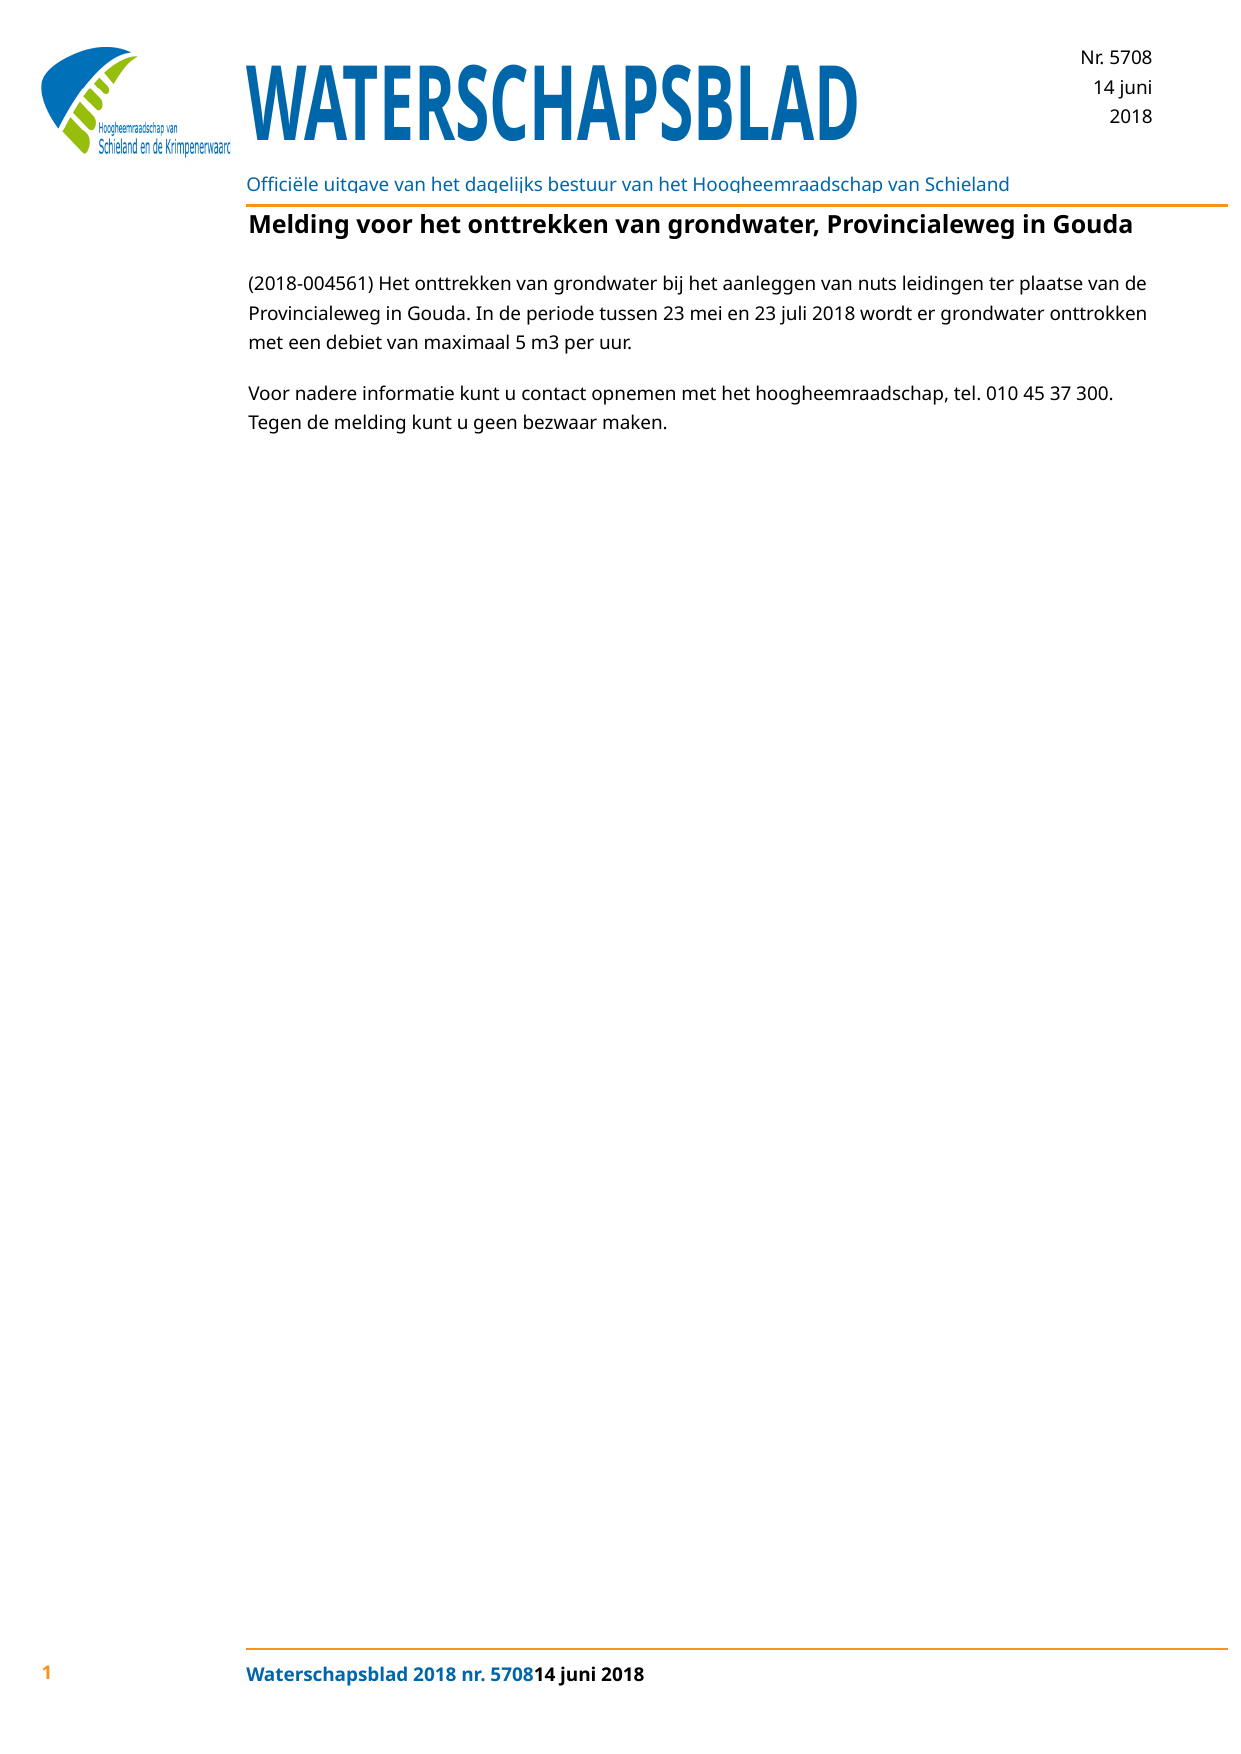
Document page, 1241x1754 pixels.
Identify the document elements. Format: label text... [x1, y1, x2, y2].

text Voor nadere informatie kunt u contact opnemen met het hoogheemraadschap, tel. 010 45 37 300. Tegen de melding kunt u geen bezwaar maken. [248, 380, 1152, 435]
text (2018-004561) Het onttrekken van grondwater bij het aanleggen van nuts leidingen ter plaatse van de Provincialeweg in Gouda. In de periode tussen 23 mei en 23 juli 2018 wordt er grondwater onttrokken met een debiet van maximaal 5 m3 per uur. [248, 270, 1152, 355]
text Melding voor het onttrekken van grondwater, Provincialeweg in Gouda [248, 207, 1152, 241]
picture [41, 47, 231, 172]
